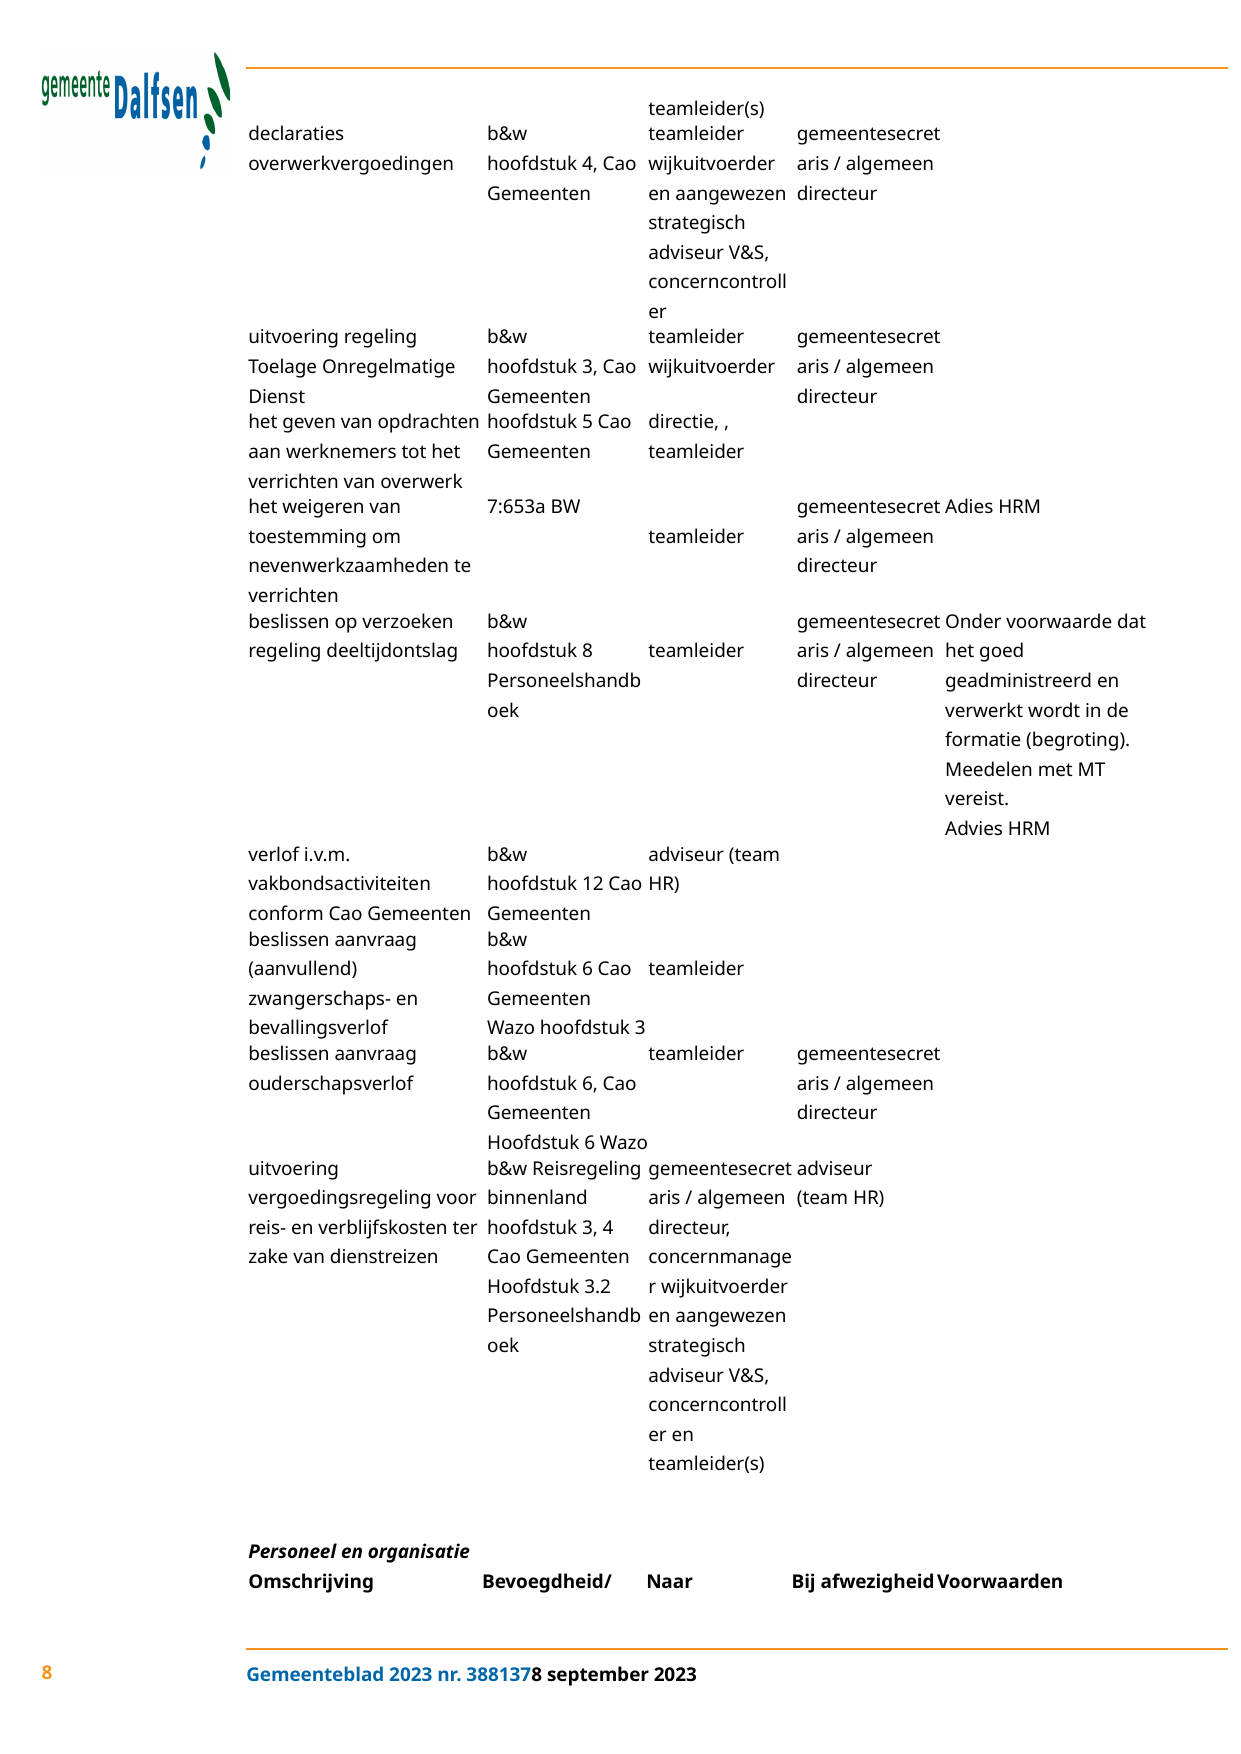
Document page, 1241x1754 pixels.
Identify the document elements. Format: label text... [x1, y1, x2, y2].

table_header Voorwaarden [937, 1568, 1152, 1594]
table_cell [945, 121, 1152, 324]
table_cell uitvoering vergoedingsregeling voor reis- en verblijfskosten ter zake van dienstreizen [248, 1155, 487, 1476]
table_cell b&w hoofdstuk 8 Personeelshandboek [487, 608, 648, 841]
table_cell [797, 841, 945, 926]
table_cell teamleider wijkuitvoerder [648, 324, 797, 409]
table_cell 7:653a BW [487, 494, 648, 608]
picture [41, 47, 231, 172]
table_cell beslissen aanvraag ouderschapsverlof [248, 1040, 487, 1155]
table_cell teamleider [648, 494, 797, 608]
table_cell b&w hoofdstuk 6 Cao Gemeenten Wazo hoofdstuk 3 [487, 926, 648, 1040]
table_header Naar [646, 1568, 791, 1594]
table_header Omschrijving [248, 1568, 482, 1594]
table_cell [797, 926, 945, 1040]
table_cell gemeentesecretaris / algemeen directeur [797, 1040, 945, 1155]
table_cell verlof i.v.m. vakbondsactiviteiten conform Cao Gemeenten [248, 841, 487, 926]
table_cell gemeentesecretaris / algemeen directeur [797, 121, 945, 324]
table_cell [945, 926, 1152, 1040]
table_cell [945, 409, 1152, 493]
table_cell het geven van opdrachten aan werknemers tot het verrichten van overwerk [248, 409, 487, 493]
table_cell Onder voorwaarde dat het goed geadministreerd en verwerkt wordt in de formatie (begroting). Meedelen met MT vereist. Advies HRM [945, 608, 1152, 841]
table_cell b&w hoofdstuk 6, Cao Gemeenten Hoofdstuk 6 Wazo [487, 1040, 648, 1155]
table_cell b&w hoofdstuk 12 Cao Gemeenten [487, 841, 648, 926]
table_cell b&w Reisregeling binnenland hoofdstuk 3, 4 Cao Gemeenten Hoofdstuk 3.2 Personeelshandboek [487, 1155, 648, 1476]
table_cell beslissen op verzoeken regeling deeltijdontslag [248, 608, 487, 841]
table_cell gemeentesecretaris / algemeen directeur [797, 608, 945, 841]
table_cell het weigeren van toestemming om nevenwerkzaamheden te verrichten [248, 494, 487, 608]
table_cell [797, 95, 945, 121]
table_cell hoofdstuk 5 Cao Gemeenten [487, 409, 648, 493]
table_cell b&w hoofdstuk 3, Cao Gemeenten [487, 324, 648, 409]
table_cell gemeentesecretaris / algemeen directeur [797, 494, 945, 608]
table_cell teamleider(s) [648, 95, 797, 121]
table_header Bevoegdheid/ [482, 1568, 646, 1594]
table_cell [945, 324, 1152, 409]
table_cell adviseur (team HR) [648, 841, 797, 926]
table_cell adviseur (team HR) [797, 1155, 945, 1476]
table_cell [248, 95, 487, 121]
table_cell [945, 841, 1152, 926]
table_cell [945, 95, 1152, 121]
table_cell uitvoering regeling Toelage Onregelmatige Dienst [248, 324, 487, 409]
text Personeel en organisatie [248, 1539, 1152, 1564]
table_cell directie, , teamleider [648, 409, 797, 493]
table_cell [487, 95, 648, 121]
table_cell beslissen aanvraag (aanvullend) zwangerschaps- en bevallingsverlof [248, 926, 487, 1040]
table_cell teamleider [648, 608, 797, 841]
table_cell [797, 409, 945, 493]
table_cell [945, 1040, 1152, 1155]
table_cell declaraties overwerkvergoedingen [248, 121, 487, 324]
table_cell gemeentesecretaris / algemeen directeur [797, 324, 945, 409]
table_cell teamleider wijkuitvoerder en aangewezen strategisch adviseur V&S, concerncontroller [648, 121, 797, 324]
table_cell b&w hoofdstuk 4, Cao Gemeenten [487, 121, 648, 324]
table_cell teamleider [648, 1040, 797, 1155]
table_cell teamleider [648, 926, 797, 1040]
table_header Bij afwezigheid [791, 1568, 937, 1594]
table_cell [945, 1155, 1152, 1476]
table_cell gemeentesecretaris / algemeen directeur, concernmanager wijkuitvoerder en aangewezen strategisch adviseur V&S, concerncontroller en teamleider(s) [648, 1155, 797, 1476]
table_cell Adies HRM [945, 494, 1152, 608]
